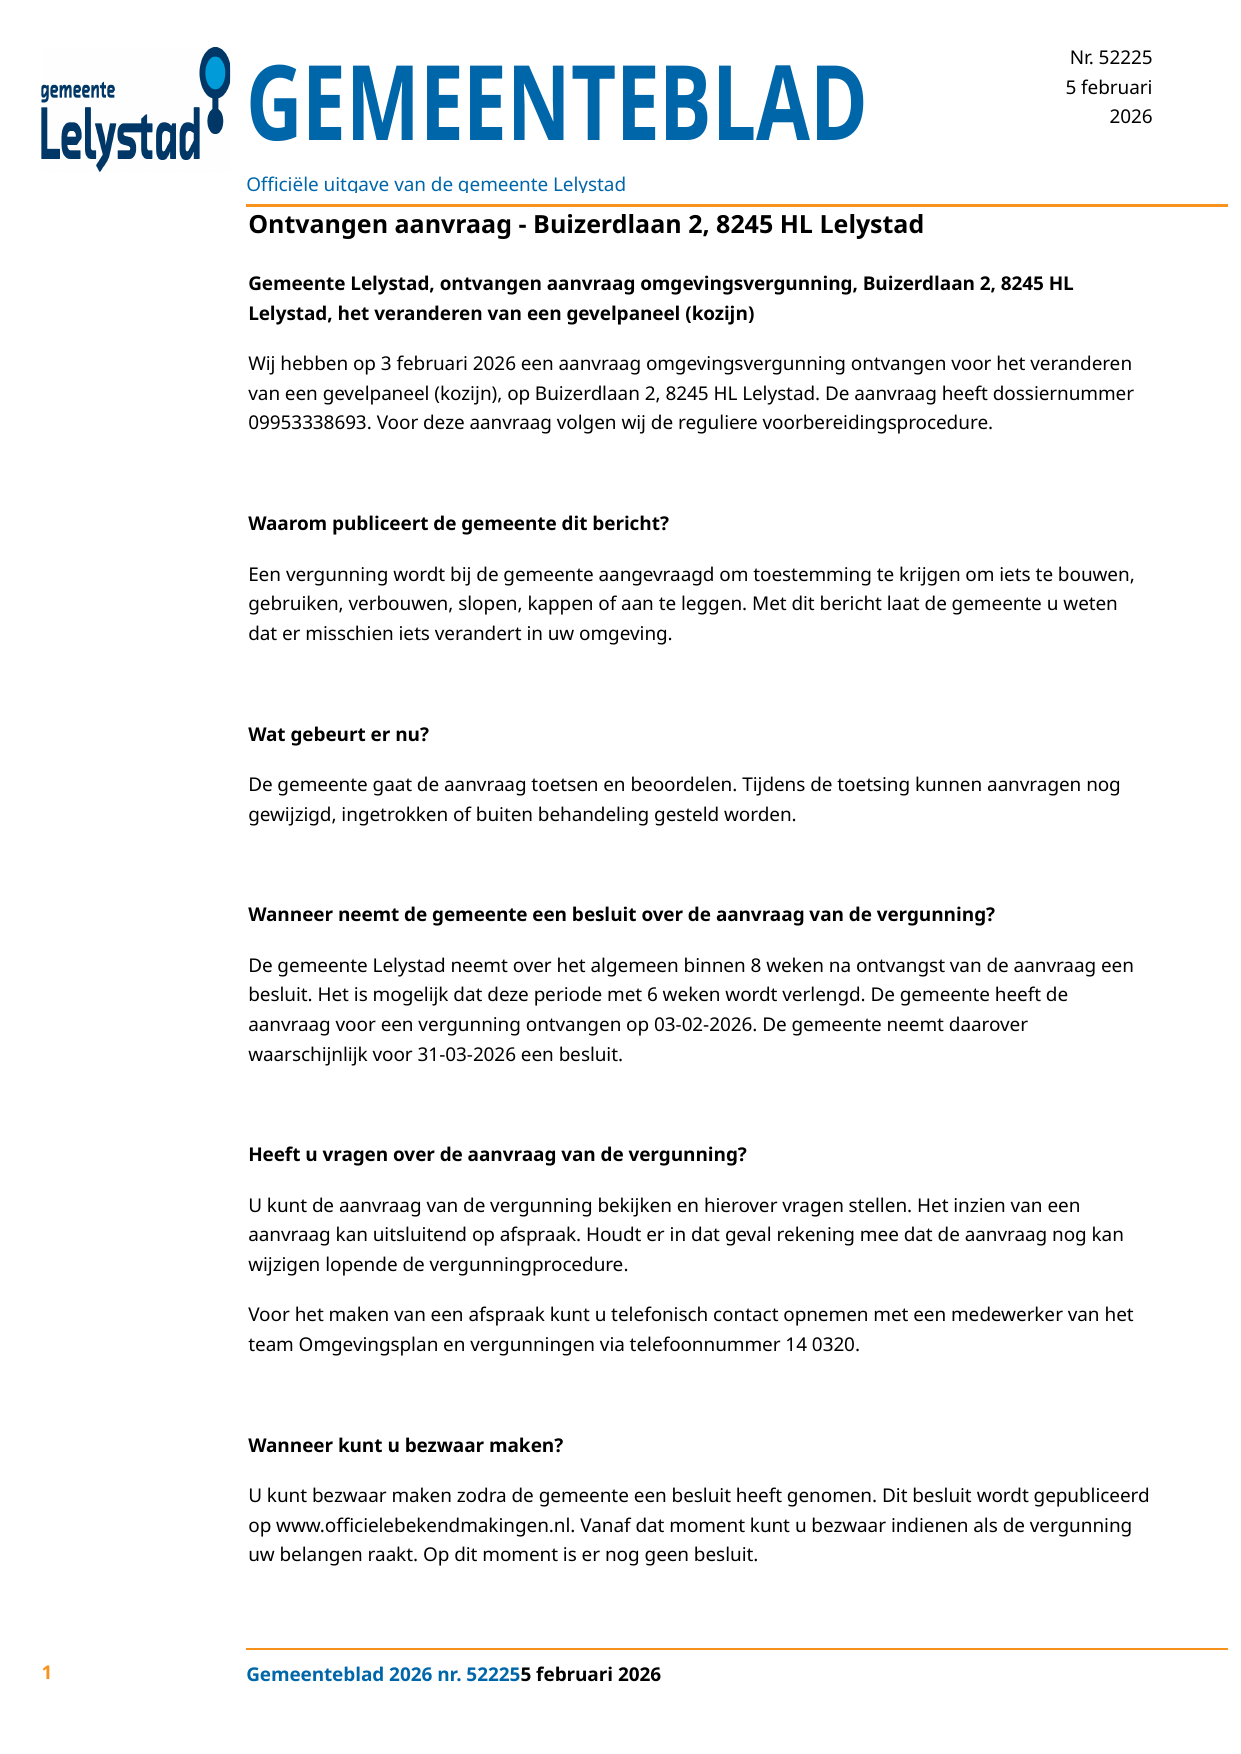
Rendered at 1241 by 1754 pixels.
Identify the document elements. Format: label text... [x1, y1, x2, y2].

text Wanneer kunt u bezwaar maken? [248, 1432, 1152, 1458]
picture [41, 47, 231, 172]
text Waarom publiceert de gemeente dit bericht? [248, 510, 1152, 536]
text De gemeente Lelystad neemt over het algemeen binnen 8 weken na ontvangst van de aanvraag een besluit. Het is mogelijk dat deze periode met 6 weken wordt verlengd. De gemeente heeft de aanvraag voor een vergunning ontvangen op 03-02-2026. De gemeente neemt daarover waarschijnlijk voor 31-03-2026 een besluit. [248, 952, 1152, 1066]
text Gemeente Lelystad, ontvangen aanvraag omgevingsvergunning, Buizerdlaan 2, 8245 HL Lelystad, het veranderen van een gevelpaneel (kozijn) [248, 270, 1152, 326]
text Wij hebben op 3 februari 2026 een aanvraag omgevingsvergunning ontvangen voor het veranderen van een gevelpaneel (kozijn), op Buizerdlaan 2, 8245 HL Lelystad. De aanvraag heeft dossiernummer 09953338693. Voor deze aanvraag volgen wij de reguliere voorbereidingsprocedure. [248, 350, 1152, 435]
text Voor het maken van een afspraak kunt u telefonisch contact opnemen met een medewerker van het team Omgevingsplan en vergunningen via telefoonnummer 14 0320. [248, 1302, 1152, 1357]
text Ontvangen aanvraag - Buizerdlaan 2, 8245 HL Lelystad [248, 207, 1152, 241]
text Wat gebeurt er nu? [248, 721, 1152, 746]
text Een vergunning wordt bij de gemeente aangevraagd om toestemming te krijgen om iets te bouwen, gebruiken, verbouwen, slopen, kappen of aan te leggen. Met dit bericht laat de gemeente u weten dat er misschien iets verandert in uw omgeving. [248, 561, 1152, 646]
text U kunt de aanvraag van de vergunning bekijken en hierover vragen stellen. Het inzien van een aanvraag kan uitsluitend op afspraak. Houdt er in dat geval rekening mee dat de aanvraag nog kan wijzigen lopende de vergunningprocedure. [248, 1192, 1152, 1277]
text De gemeente gaat de aanvraag toetsen en beoordelen. Tijdens de toetsing kunnen aanvragen nog gewijzigd, ingetrokken of buiten behandeling gesteld worden. [248, 771, 1152, 826]
text U kunt bezwaar maken zodra de gemeente een besluit heeft genomen. Dit besluit wordt gepubliceerd op www.officielebekendmakingen.nl. Vanaf dat moment kunt u bezwaar indienen als de vergunning uw belangen raakt. Op dit moment is er nog geen besluit. [248, 1482, 1152, 1567]
text Heeft u vragen over de aanvraag van de vergunning? [248, 1142, 1152, 1167]
text Wanneer neemt de gemeente een besluit over de aanvraag van de vergunning? [248, 902, 1152, 927]
